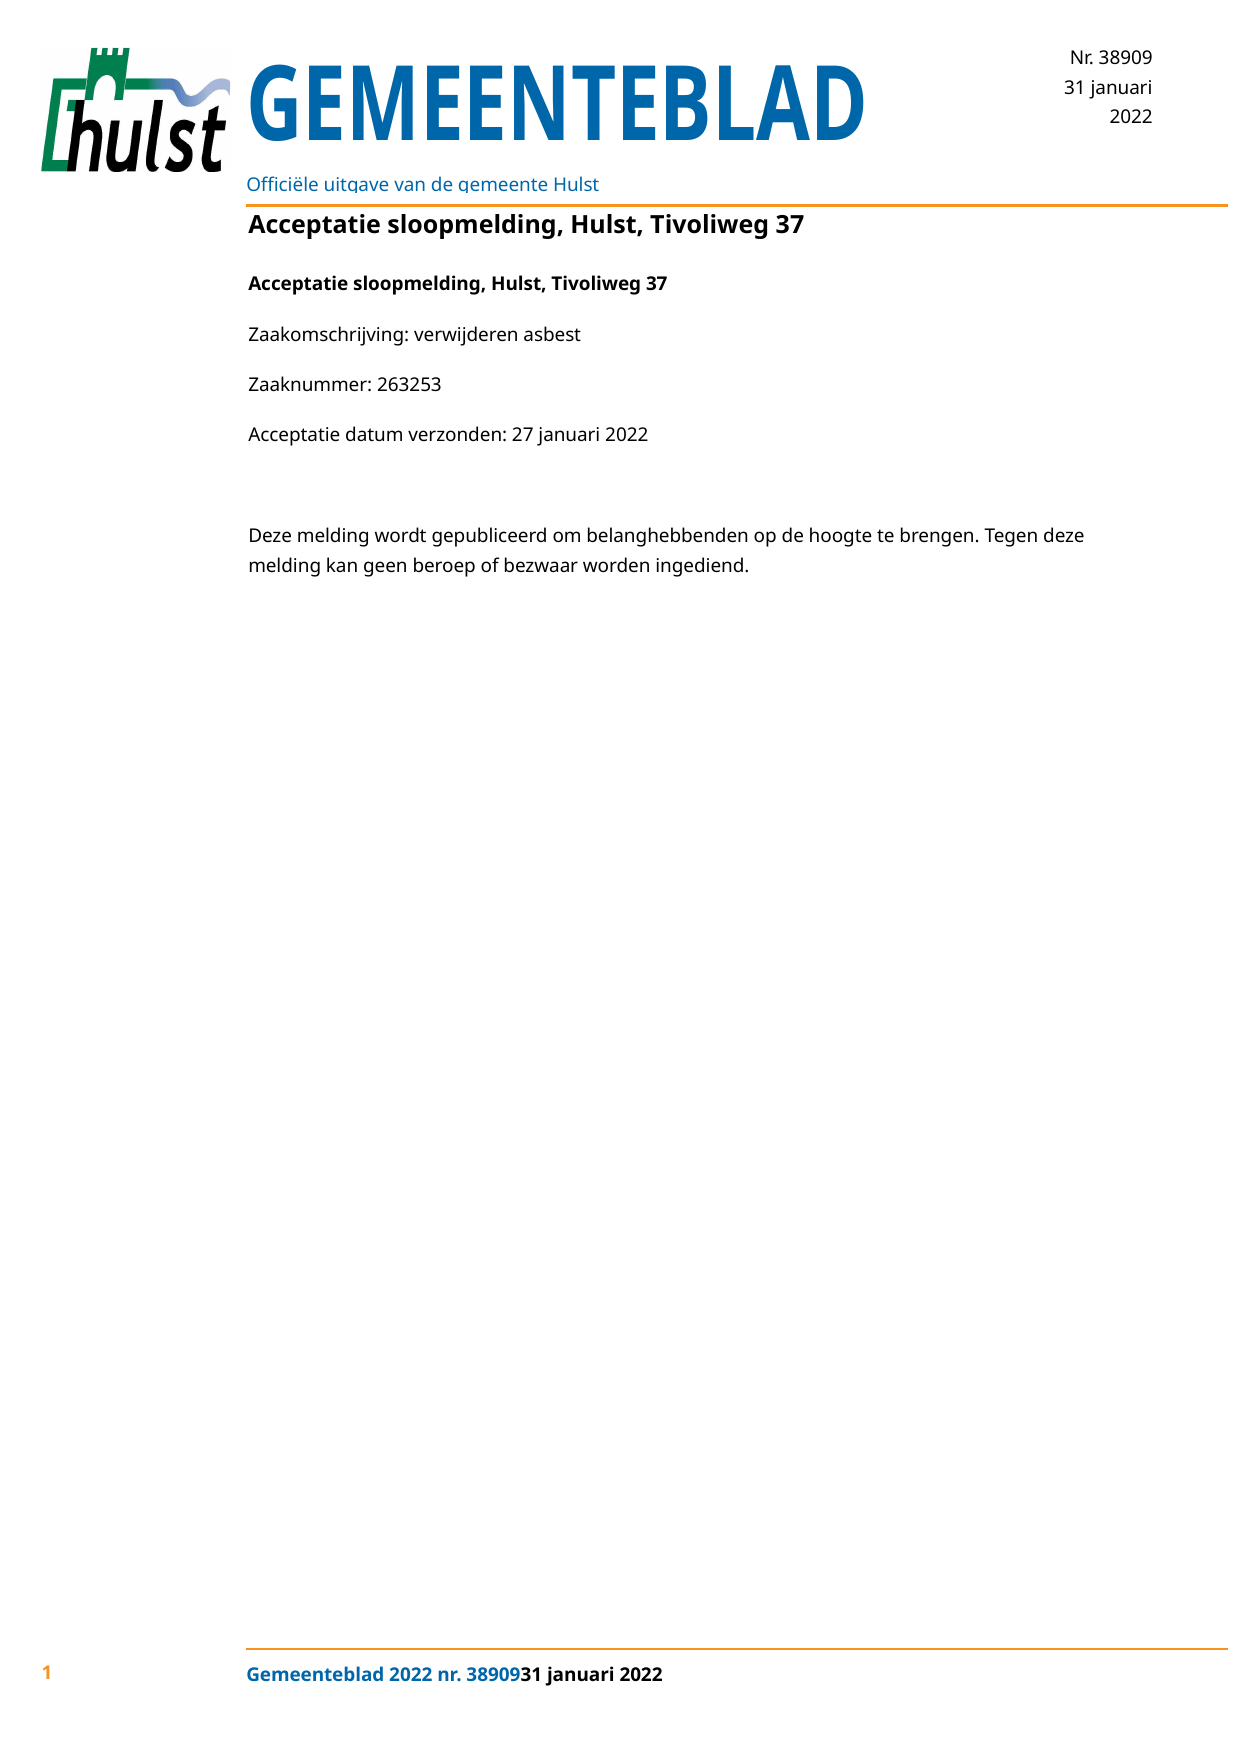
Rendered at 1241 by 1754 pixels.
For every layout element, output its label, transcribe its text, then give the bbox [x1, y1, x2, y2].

text Acceptatie sloopmelding, Hulst, Tivoliweg 37 [248, 270, 1152, 296]
picture [41, 47, 231, 172]
text Acceptatie sloopmelding, Hulst, Tivoliweg 37 [248, 207, 1152, 241]
text Deze melding wordt gepubliceerd om belanghebbenden op de hoogte te brengen. Tegen deze melding kan geen beroep of bezwaar worden ingediend. [248, 522, 1152, 578]
text Zaaknummer: 263253 [248, 371, 1152, 397]
text Zaakomschrijving: verwijderen asbest [248, 321, 1152, 346]
text Acceptatie datum verzonden: 27 januari 2022 [248, 422, 1152, 447]
